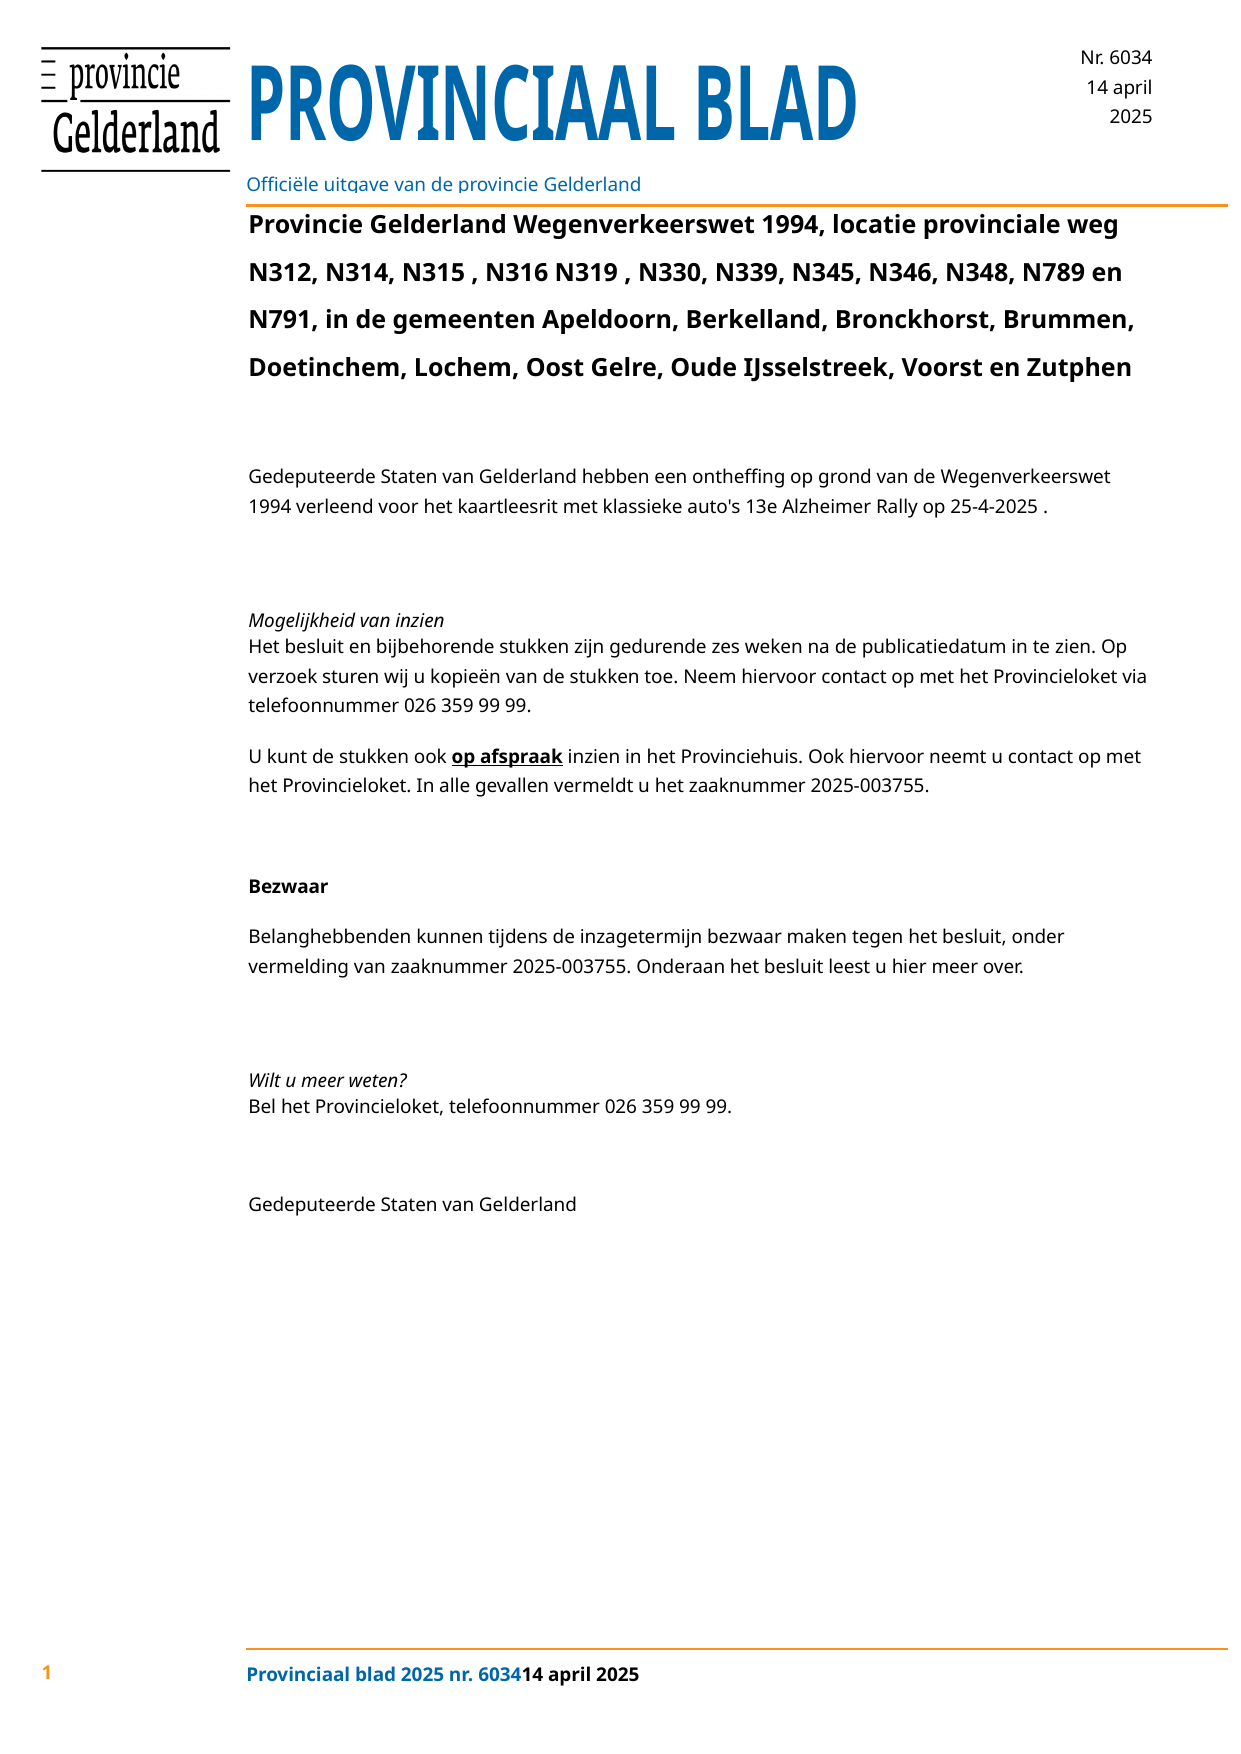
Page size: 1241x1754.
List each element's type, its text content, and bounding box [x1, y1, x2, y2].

text Mogelijkheid van inzien [248, 607, 1152, 633]
text Gedeputeerde Staten van Gelderland [248, 1192, 1152, 1217]
text Provincie Gelderland Wegenverkeerswet 1994, locatie provinciale weg N312, N314, N315 , N316 N319 , N330, N339, N345, N346, N348, N789 en N791, in de gemeenten Apeldoorn, Berkelland, Bronckhorst, Brummen, Doetinchem, Lochem, Oost Gelre, Oude IJsselstreek, Voorst en Zutphen [248, 207, 1152, 384]
text Bel het Provincieloket, telefoonnummer 026 359 99 99. [248, 1093, 1152, 1119]
text Het besluit en bijbehorende stukken zijn gedurende zes weken na de publicatiedatum in te zien. Op verzoek sturen wij u kopieën van de stukken toe. Neem hiervoor contact op met het Provincieloket via telefoonnummer 026 359 99 99. [248, 633, 1152, 718]
text Gedeputeerde Staten van Gelderland hebben een ontheffing op grond van de Wegenverkeerswet 1994 verleend voor het kaartleesrit met klassieke auto's 13e Alzheimer Rally op 25-4-2025 . [248, 463, 1152, 519]
text U kunt de stukken ook op afspraak inzien in het Provinciehuis. Ook hiervoor neemt u contact op met het Provincieloket. In alle gevallen vermeldt u het zaaknummer 2025-003755. [248, 743, 1152, 798]
text Belanghebbenden kunnen tijdens de inzagetermijn bezwaar maken tegen het besluit, onder vermelding van zaaknummer 2025-003755. Onderaan het besluit leest u hier meer over. [248, 924, 1152, 979]
text Wilt u meer weten? [248, 1068, 1152, 1093]
text Bezwaar [248, 873, 1152, 899]
picture [41, 47, 231, 172]
